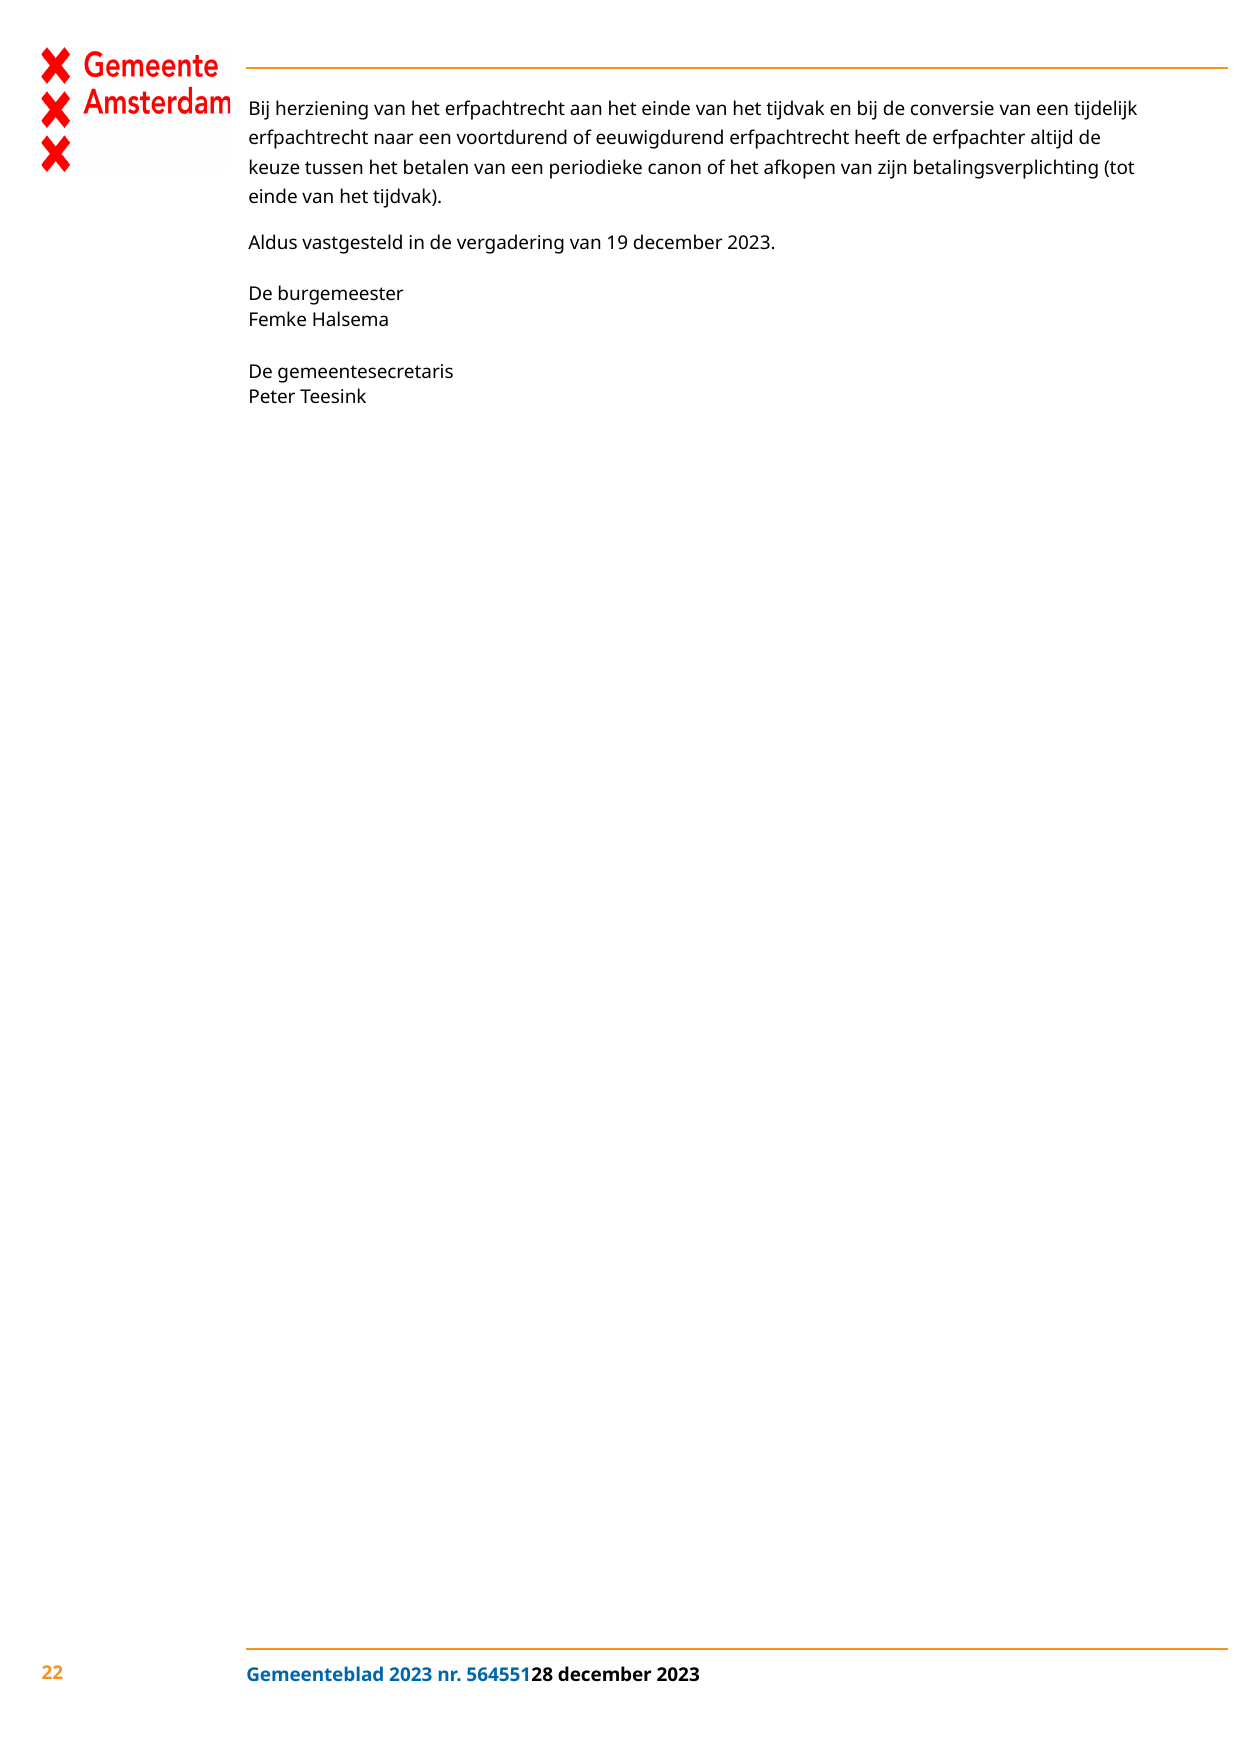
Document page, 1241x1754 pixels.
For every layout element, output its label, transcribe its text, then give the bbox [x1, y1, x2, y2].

picture [41, 47, 231, 172]
text De gemeentesecretaris [248, 358, 1152, 383]
text Femke Halsema [248, 306, 1152, 332]
text Aldus vastgesteld in de vergadering van 19 december 2023. [248, 229, 1152, 255]
text De burgemeester [248, 281, 1152, 306]
text Bij herziening van het erfpachtrecht aan het einde van het tijdvak en bij de conversie van een tijdelijk erfpachtrecht naar een voortdurend of eeuwigdurend erfpachtrecht heeft de erfpachter altijd de keuze tussen het betalen van een periodieke canon of het afkopen van zijn betalingsverplichting (tot einde van het tijdvak). [248, 95, 1152, 209]
text Peter Teesink [248, 383, 1152, 409]
